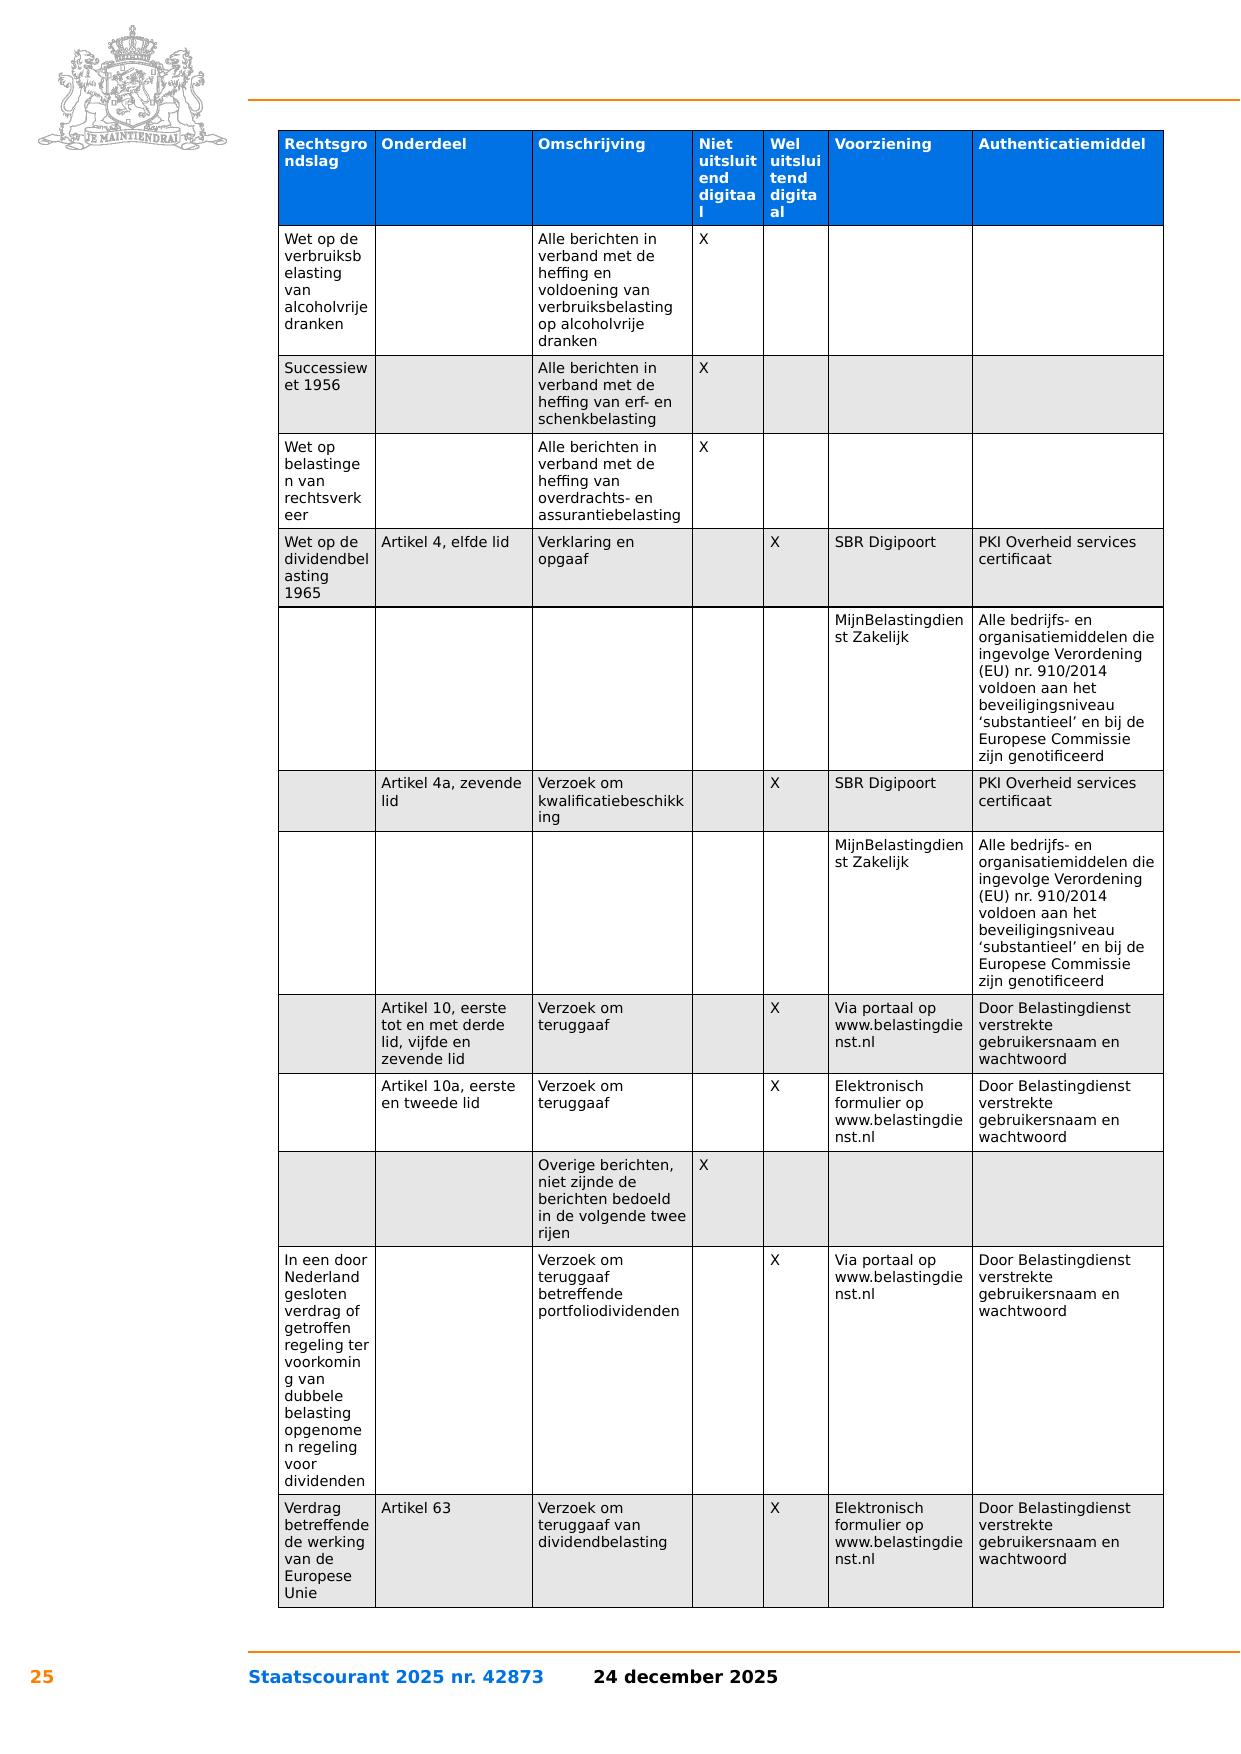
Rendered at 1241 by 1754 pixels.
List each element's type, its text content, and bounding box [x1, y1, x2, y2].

table_cell X [764, 1495, 828, 1607]
table_cell Artikel 63 [376, 1495, 532, 1607]
table_cell [693, 771, 763, 831]
table_cell X [764, 771, 828, 831]
table_cell Alle bedrijfs- en organisatiemiddelen die ingevolge Verordening (EU) nr. 910/2014 voldoen aan het beveiligingsniveau ‘substantieel’ en bij de Europese Commissie zijn genotificeerd [973, 832, 1163, 994]
table_cell Elektronisch formulier op www.belastingdienst.nl [829, 1074, 972, 1151]
table_cell [693, 608, 763, 770]
table_cell PKI Overheid services certificaat [973, 529, 1163, 606]
table_cell [693, 529, 763, 606]
table_cell Verzoek om kwalificatiebeschikking [533, 771, 692, 831]
table_cell [533, 832, 692, 994]
table_header Rechtsgrondslag [279, 131, 375, 225]
table_cell Wet op belastingen van rechtsverkeer [279, 434, 375, 528]
table_cell Wet op de verbruiksbelasting van alcoholvrije dranken [279, 226, 375, 354]
table_cell [829, 226, 972, 354]
table_cell X [764, 1247, 828, 1494]
table_cell Elektronisch formulier op www.belastingdienst.nl [829, 1495, 972, 1607]
table_cell [693, 832, 763, 994]
table_cell Door Belastingdienst verstrekte gebruikersnaam en wachtwoord [973, 995, 1163, 1073]
table_cell Successiewet 1956 [279, 356, 375, 433]
table_cell [376, 356, 532, 433]
table_cell In een door Nederland gesloten verdrag of getroffen regeling ter voorkoming van dubbele belasting opgenomen regeling voor dividenden [279, 1247, 375, 1494]
table_cell Door Belastingdienst verstrekte gebruikersnaam en wachtwoord [973, 1247, 1163, 1494]
table_cell Verdrag betreffende de werking van de Europese Unie [279, 1495, 375, 1607]
table_cell [973, 356, 1163, 433]
table_cell PKI Overheid services certificaat [973, 771, 1163, 831]
table_header Voorziening [829, 131, 972, 225]
table_cell [376, 434, 532, 528]
table_cell X [764, 1074, 828, 1151]
table_cell SBR Digipoort [829, 771, 972, 831]
table_cell Verzoek om teruggaaf van dividendbelasting [533, 1495, 692, 1607]
table_cell Verklaring en opgaaf [533, 529, 692, 606]
table_cell [376, 226, 532, 354]
table_cell Alle berichten in verband met de heffing van erf- en schenkbelasting [533, 356, 692, 433]
table_cell X [764, 529, 828, 606]
picture [38, 25, 227, 150]
table_cell [376, 1247, 532, 1494]
table_cell [376, 608, 532, 770]
table_cell Artikel 4a, zevende lid [376, 771, 532, 831]
table_cell X [764, 995, 828, 1073]
table_cell [973, 1152, 1163, 1246]
table_cell Overige berichten, niet zijnde de berichten bedoeld in de volgende twee rijen [533, 1152, 692, 1246]
table_cell Alle bedrijfs- en organisatiemiddelen die ingevolge Verordening (EU) nr. 910/2014 voldoen aan het beveiligingsniveau ‘substantieel’ en bij de Europese Commissie zijn genotificeerd [973, 608, 1163, 770]
table_cell [279, 995, 375, 1073]
table_cell [764, 434, 828, 528]
table_header Niet uitsluitend digitaal [693, 131, 763, 225]
table_cell [829, 1152, 972, 1246]
table_cell [829, 356, 972, 433]
table_cell X [693, 1152, 763, 1246]
table_cell MijnBelastingdienst Zakelijk [829, 608, 972, 770]
table_cell Alle berichten in verband met de heffing van overdrachts- en assurantiebelasting [533, 434, 692, 528]
table_cell [693, 1495, 763, 1607]
table_cell [764, 832, 828, 994]
table_cell [376, 1152, 532, 1246]
table_cell Door Belastingdienst verstrekte gebruikersnaam en wachtwoord [973, 1495, 1163, 1607]
table_cell [764, 226, 828, 354]
table_cell SBR Digipoort [829, 529, 972, 606]
table_cell [279, 1074, 375, 1151]
table_cell X [693, 356, 763, 433]
table_cell [764, 1152, 828, 1246]
table_cell [693, 995, 763, 1073]
table_cell Verzoek om teruggaaf betreffende portfoliodividenden [533, 1247, 692, 1494]
table_cell X [693, 226, 763, 354]
table_header Omschrijving [533, 131, 692, 225]
table_cell Verzoek om teruggaaf [533, 995, 692, 1073]
table_cell Artikel 10, eerste tot en met derde lid, vijfde en zevende lid [376, 995, 532, 1073]
table_cell [376, 832, 532, 994]
table_cell Artikel 10a, eerste en tweede lid [376, 1074, 532, 1151]
table_cell [279, 1152, 375, 1246]
table_cell Alle berichten in verband met de heffing en voldoening van verbruiksbelasting op alcoholvrije dranken [533, 226, 692, 354]
table_cell [279, 832, 375, 994]
table_cell Via portaal op www.belastingdienst.nl [829, 995, 972, 1073]
table_cell [693, 1074, 763, 1151]
table_cell [764, 608, 828, 770]
table_cell [829, 434, 972, 528]
table_cell [973, 226, 1163, 354]
table_cell Door Belastingdienst verstrekte gebruikersnaam en wachtwoord [973, 1074, 1163, 1151]
table_cell [279, 771, 375, 831]
table_cell Verzoek om teruggaaf [533, 1074, 692, 1151]
table_cell [693, 1247, 763, 1494]
table_cell [533, 608, 692, 770]
table_cell [764, 356, 828, 433]
table_cell Via portaal op www.belastingdienst.nl [829, 1247, 972, 1494]
table_header Wel uitsluitend digitaal [764, 131, 828, 225]
table_cell Wet op de dividendbelasting 1965 [279, 529, 375, 606]
table_header Onderdeel [376, 131, 532, 225]
table_cell MijnBelastingdienst Zakelijk [829, 832, 972, 994]
table_cell [279, 608, 375, 770]
table_cell X [693, 434, 763, 528]
table_header Authenticatiemiddel [973, 131, 1163, 225]
table_cell Artikel 4, elfde lid [376, 529, 532, 606]
table_cell [973, 434, 1163, 528]
